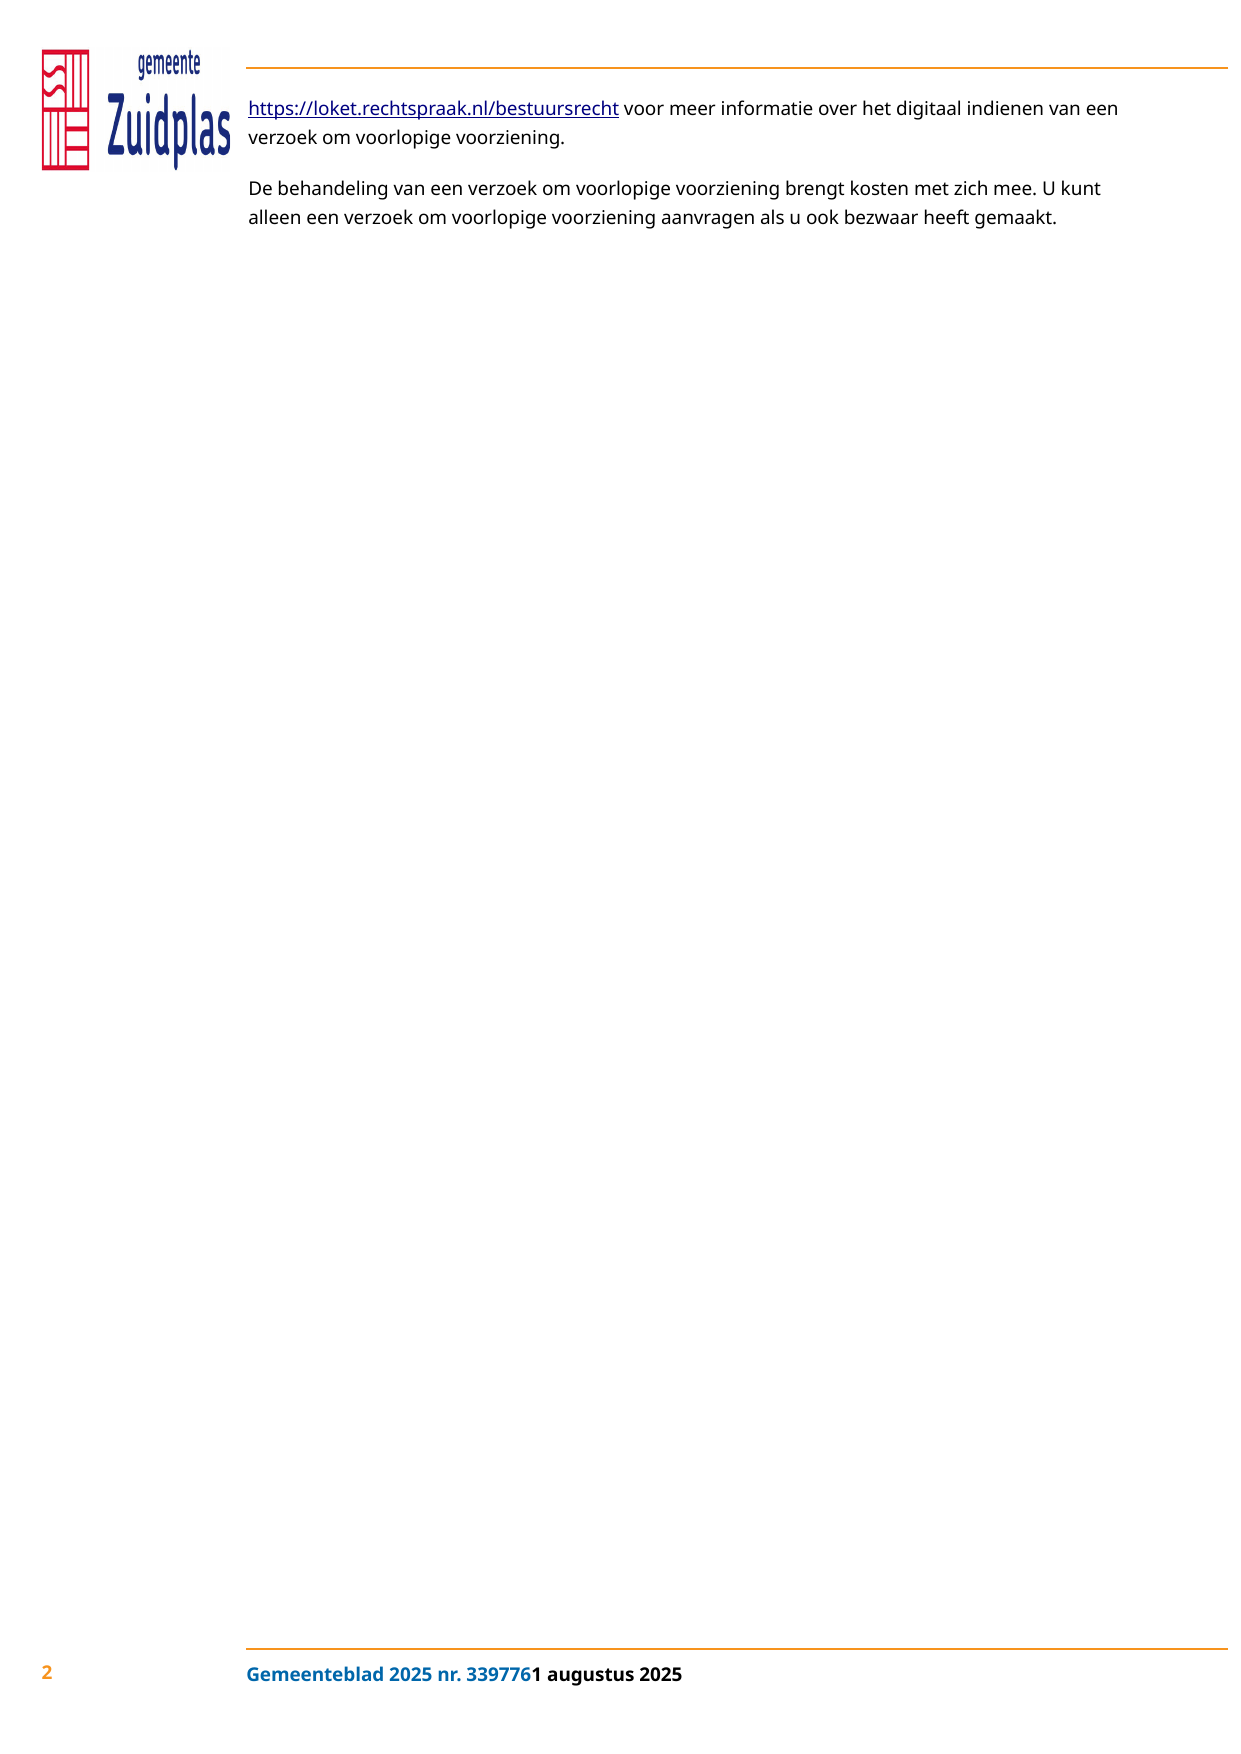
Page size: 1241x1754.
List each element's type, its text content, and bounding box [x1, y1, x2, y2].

text https://loket.rechtspraak.nl/bestuursrecht voor meer informatie over het digitaal indienen van een verzoek om voorlopige voorziening. [248, 95, 1152, 150]
text De behandeling van een verzoek om voorlopige voorziening brengt kosten met zich mee. U kunt alleen een verzoek om voorlopige voorziening aanvragen als u ook bezwaar heeft gemaakt. [248, 175, 1152, 230]
picture [41, 47, 231, 172]
